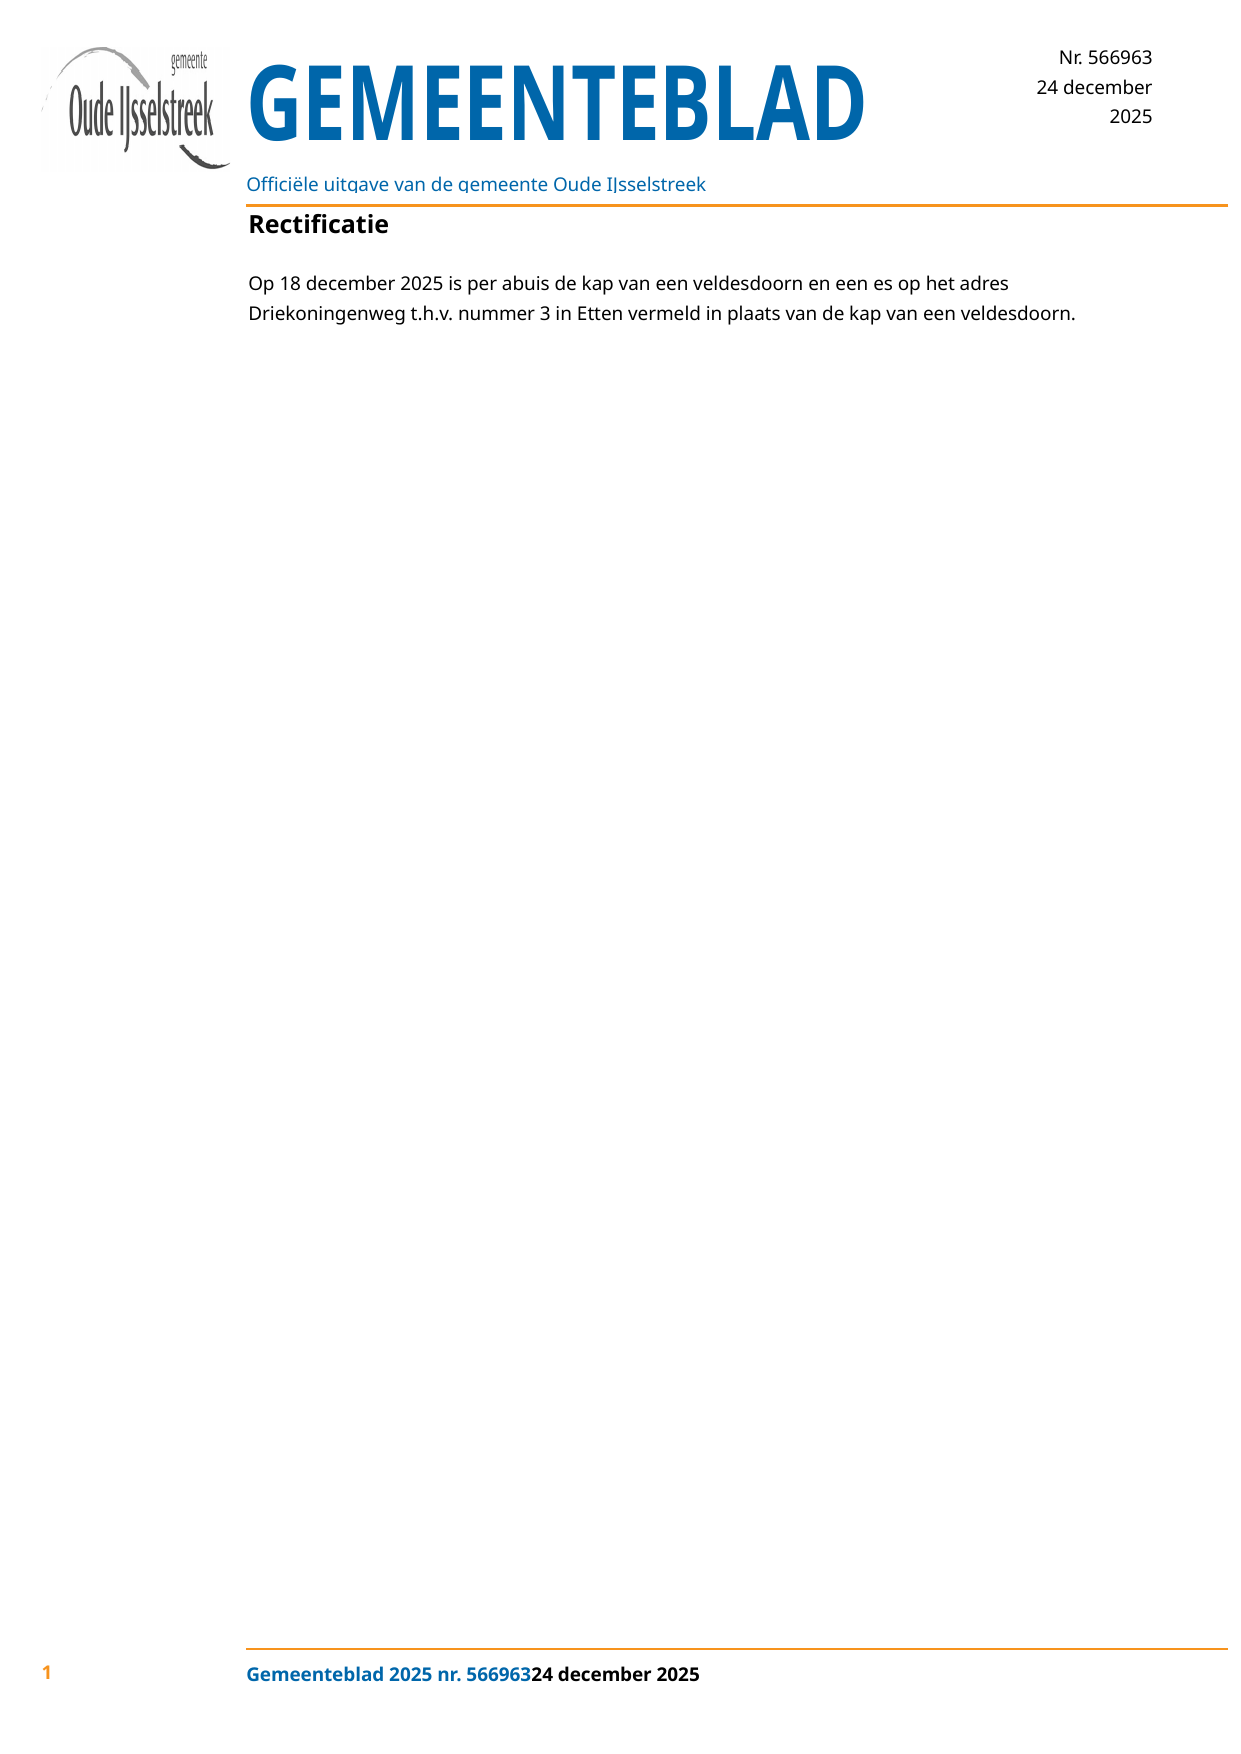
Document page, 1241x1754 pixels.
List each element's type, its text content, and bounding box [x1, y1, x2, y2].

picture [41, 47, 231, 172]
text Rectificatie [248, 207, 1152, 241]
text Op 18 december 2025 is per abuis de kap van een veldesdoorn en een es op het adres Driekoningenweg t.h.v. nummer 3 in Etten vermeld in plaats van de kap van een veldesdoorn. [248, 270, 1152, 326]
